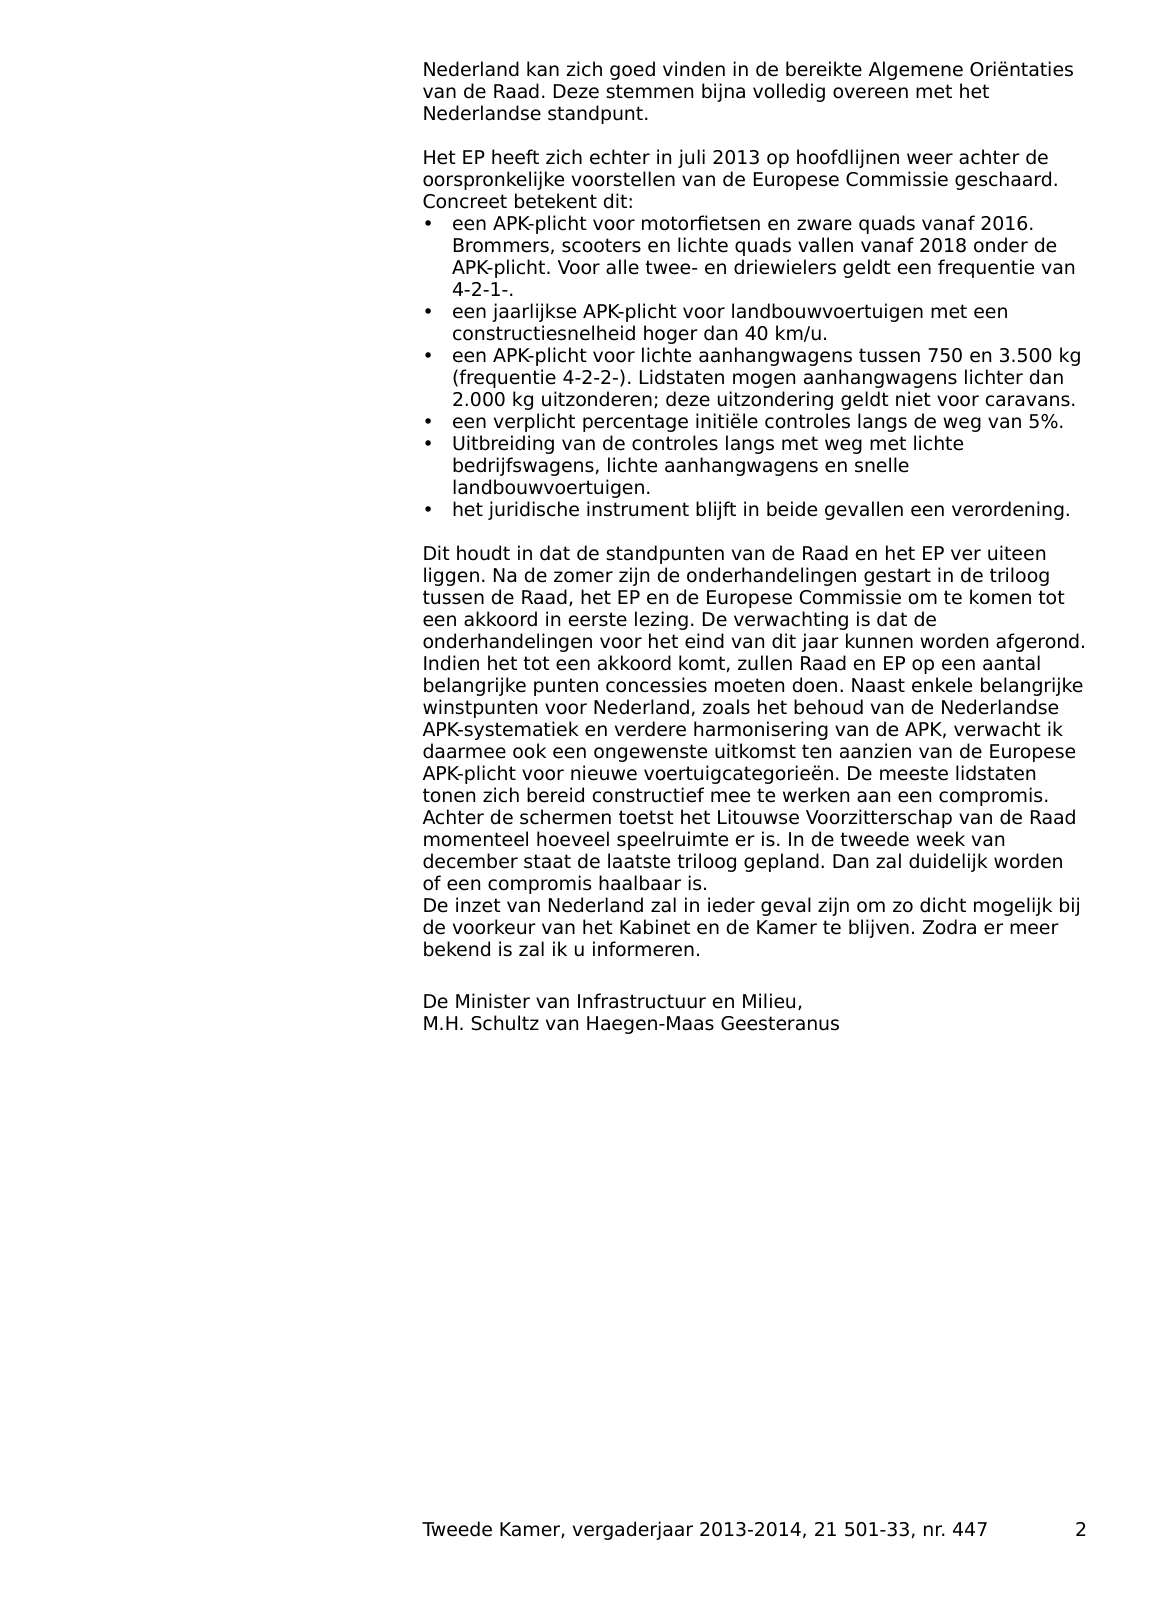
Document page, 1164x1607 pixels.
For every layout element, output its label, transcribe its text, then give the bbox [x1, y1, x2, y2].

text De Minister van Infrastructuur en Milieu, M.H. Schultz van Haegen-Maas Geesteranus [422, 991, 1087, 1034]
text • een jaarlijkse APK-plicht voor landbouwvoertuigen met een constructiesnelheid hoger dan 40 km/u. [422, 301, 1087, 345]
text • een APK-plicht voor lichte aanhangwagens tussen 750 en 3.500 kg (frequentie 4-2-2-). Lidstaten mogen aanhangwagens lichter dan 2.000 kg uitzonderen; deze uitzondering geldt niet voor caravans. [422, 345, 1087, 411]
text • Uitbreiding van de controles langs met weg met lichte bedrijfswagens, lichte aanhangwagens en snelle landbouwvoertuigen. [422, 433, 1087, 499]
text • een verplicht percentage initiële controles langs de weg van 5%. [422, 411, 1087, 433]
text • een APK-plicht voor motorfietsen en zware quads vanaf 2016. Brommers, scooters en lichte quads vallen vanaf 2018 onder de APK-plicht. Voor alle twee- en driewielers geldt een frequentie van 4-2-1-. [422, 213, 1087, 301]
text Het EP heeft zich echter in juli 2013 op hoofdlijnen weer achter de oorspronkelijke voorstellen van de Europese Commissie geschaard. Concreet betekent dit: [422, 147, 1087, 213]
text • het juridische instrument blijft in beide gevallen een verordening. [422, 499, 1087, 521]
text De inzet van Nederland zal in ieder geval zijn om zo dicht mogelijk bij de voorkeur van het Kabinet en de Kamer te blijven. Zodra er meer bekend is zal ik u informeren. [422, 895, 1087, 961]
text Dit houdt in dat de standpunten van de Raad en het EP ver uiteen liggen. Na de zomer zijn de onderhandelingen gestart in de triloog tussen de Raad, het EP en de Europese Commissie om te komen tot een akkoord in eerste lezing. De verwachting is dat de onderhandelingen voor het eind van dit jaar kunnen worden afgerond. Indien het tot een akkoord komt, zullen Raad en EP op een aantal belangrijke punten concessies moeten doen. Naast enkele belangrijke winstpunten voor Nederland, zoals het behoud van de Nederlandse APK-systematiek en verdere harmonisering van de APK, verwacht ik daarmee ook een ongewenste uitkomst ten aanzien van de Europese APK-plicht voor nieuwe voertuigcategorieën. De meeste lidstaten tonen zich bereid constructief mee te werken aan een compromis. Achter de schermen toetst het Litouwse Voorzitterschap van de Raad momenteel hoeveel speelruimte er is. In de tweede week van december staat de laatste triloog gepland. Dan zal duidelijk worden of een compromis haalbaar is. [422, 543, 1087, 895]
text Nederland kan zich goed vinden in de bereikte Algemene Oriëntaties van de Raad. Deze stemmen bijna volledig overeen met het Nederlandse standpunt. [422, 59, 1087, 125]
